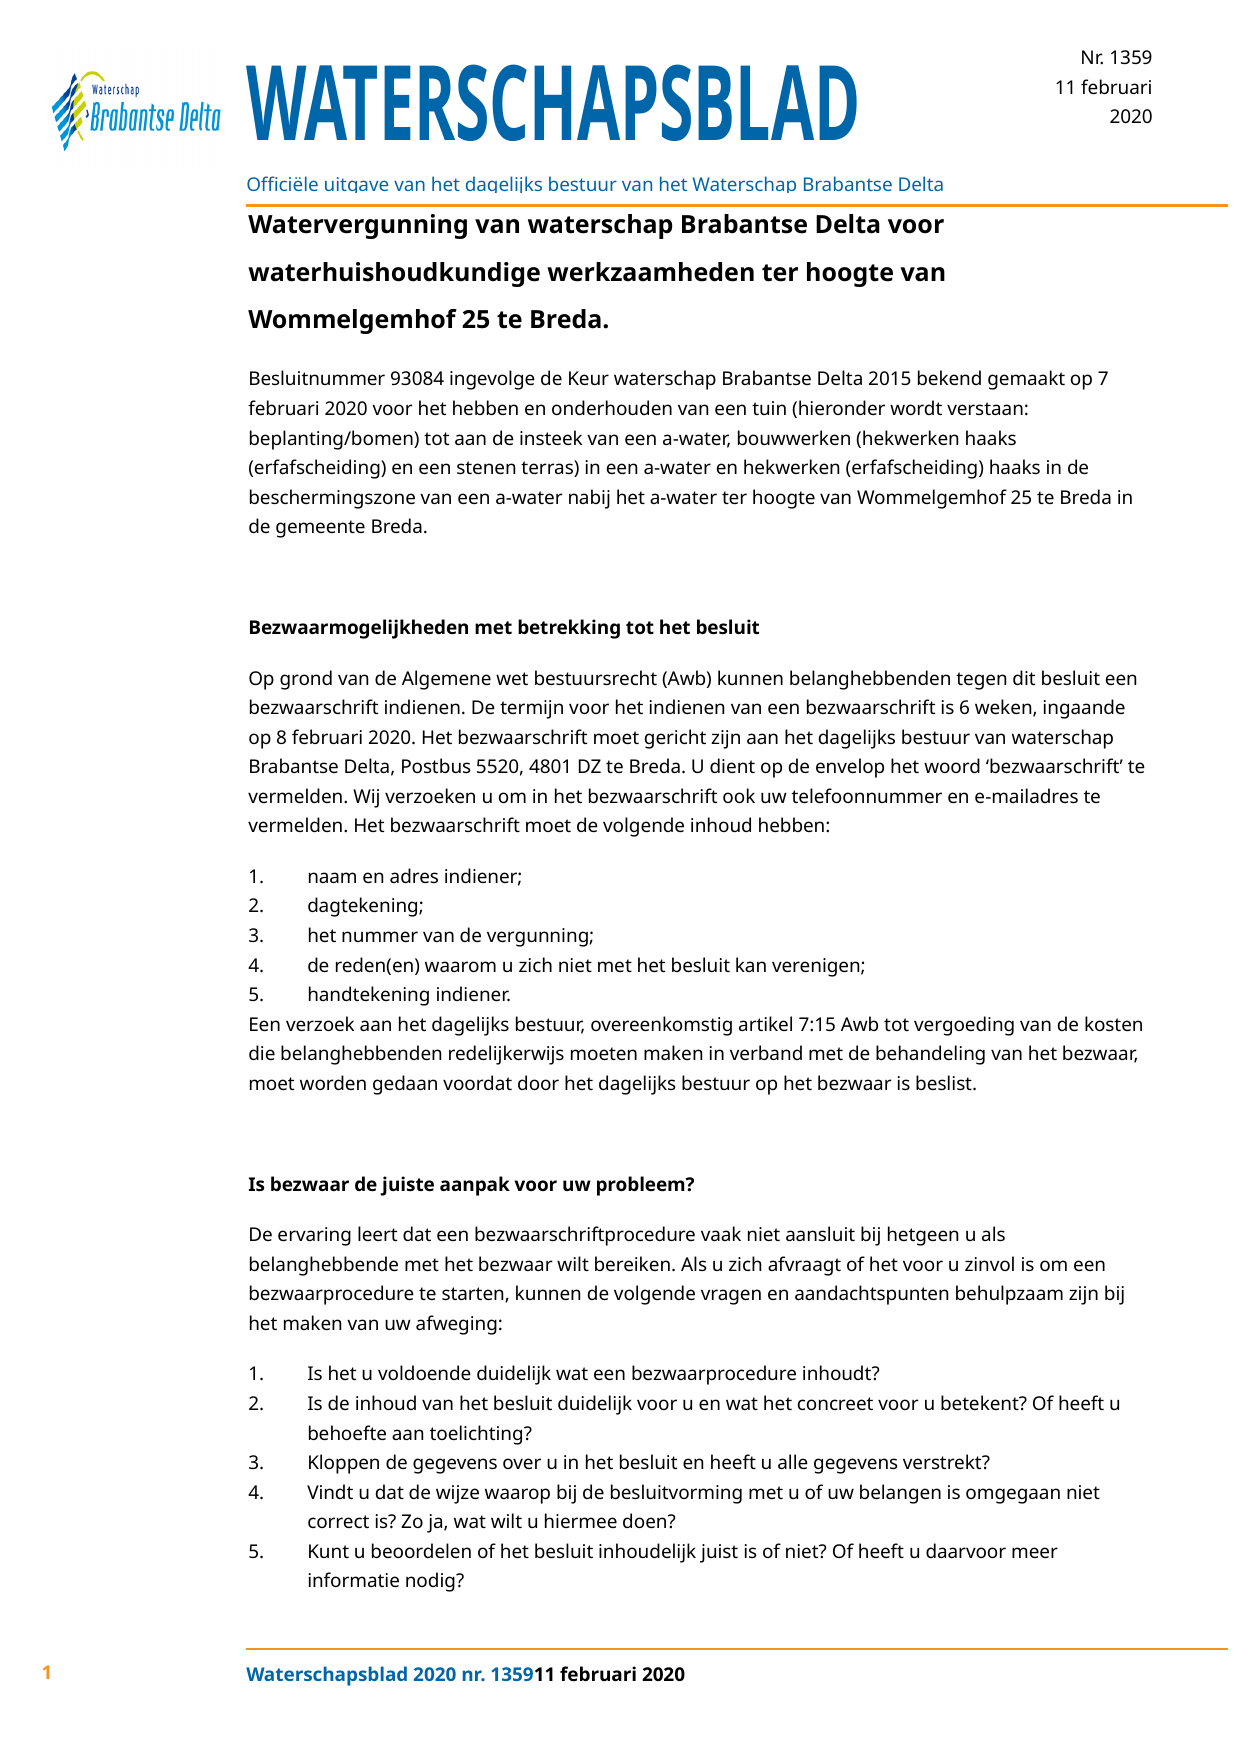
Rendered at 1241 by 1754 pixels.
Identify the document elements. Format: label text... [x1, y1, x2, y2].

list Kloppen de gegevens over u in het besluit en heeft u alle gegevens verstrekt? [248, 1449, 1152, 1475]
list het nummer van de vergunning; [248, 922, 1152, 948]
list Is het u voldoende duidelijk wat een bezwaarprocedure inhoudt? [248, 1361, 1152, 1386]
text Op grond van de Algemene wet bestuursrecht (Awb) kunnen belanghebbenden tegen dit besluit een bezwaarschrift indienen. De termijn voor het indienen van een bezwaarschrift is 6 weken, ingaande op 8 februari 2020. Het bezwaarschrift moet gericht zijn aan het dagelijks bestuur van waterschap Brabantse Delta, Postbus 5520, 4801 DZ te Breda. U dient op de envelop het woord ‘bezwaarschrift’ te vermelden. Wij verzoeken u om in het bezwaarschrift ook uw telefoonnummer en e‑mailadres te vermelden. Het bezwaarschrift moet de volgende inhoud hebben: [248, 665, 1152, 838]
text Een verzoek aan het dagelijks bestuur, overeenkomstig artikel 7:15 Awb tot vergoeding van de kosten die belanghebbenden redelijkerwijs moeten maken in verband met de behandeling van het bezwaar, moet worden gedaan voordat door het dagelijks bestuur op het bezwaar is beslist. [248, 1011, 1152, 1096]
picture [41, 47, 231, 172]
list dagtekening; [248, 893, 1152, 918]
text Watervergunning van waterschap Brabantse Delta voor waterhuishoudkundige werkzaamheden ter hoogte van Wommelgemhof 25 te Breda. [248, 207, 1152, 336]
text Besluitnummer 93084 ingevolge de Keur waterschap Brabantse Delta 2015 bekend gemaakt op 7 februari 2020 voor het hebben en onderhouden van een tuin (hieronder wordt verstaan: beplanting/bomen) tot aan de insteek van een a-water, bouwwerken (hekwerken haaks (erfafscheiding) en een stenen terras) in een a-water en hekwerken (erfafscheiding) haaks in de beschermingszone van een a-water nabij het a-water ter hoogte van Wommelgemhof 25 te Breda in de gemeente Breda. [248, 366, 1152, 539]
text Is bezwaar de juiste aanpak voor uw probleem? [248, 1171, 1152, 1197]
list de reden(en) waarom u zich niet met het besluit kan verenigen; [248, 952, 1152, 977]
list handtekening indiener. [248, 981, 1152, 1007]
list naam en adres indiener; [248, 863, 1152, 889]
list Vindt u dat de wijze waarop bij de besluitvorming met u of uw belangen is omgegaan niet correct is? Zo ja, wat wilt u hiermee doen? [248, 1479, 1152, 1534]
text Bezwaarmogelijkheden met betrekking tot het besluit [248, 614, 1152, 640]
list Kunt u beoordelen of het besluit inhoudelijk juist is of niet? Of heeft u daarvoor meer informatie nodig? [248, 1538, 1152, 1593]
list Is de inhoud van het besluit duidelijk voor u en wat het concreet voor u betekent? Of heeft u behoefte aan toelichting? [248, 1390, 1152, 1445]
text De ervaring leert dat een bezwaarschriftprocedure vaak niet aansluit bij hetgeen u als belanghebbende met het bezwaar wilt bereiken. Als u zich afvraagt of het voor u zinvol is om een bezwaarprocedure te starten, kunnen de volgende vragen en aandachtspunten behulpzaam zijn bij het maken van uw afweging: [248, 1221, 1152, 1336]
